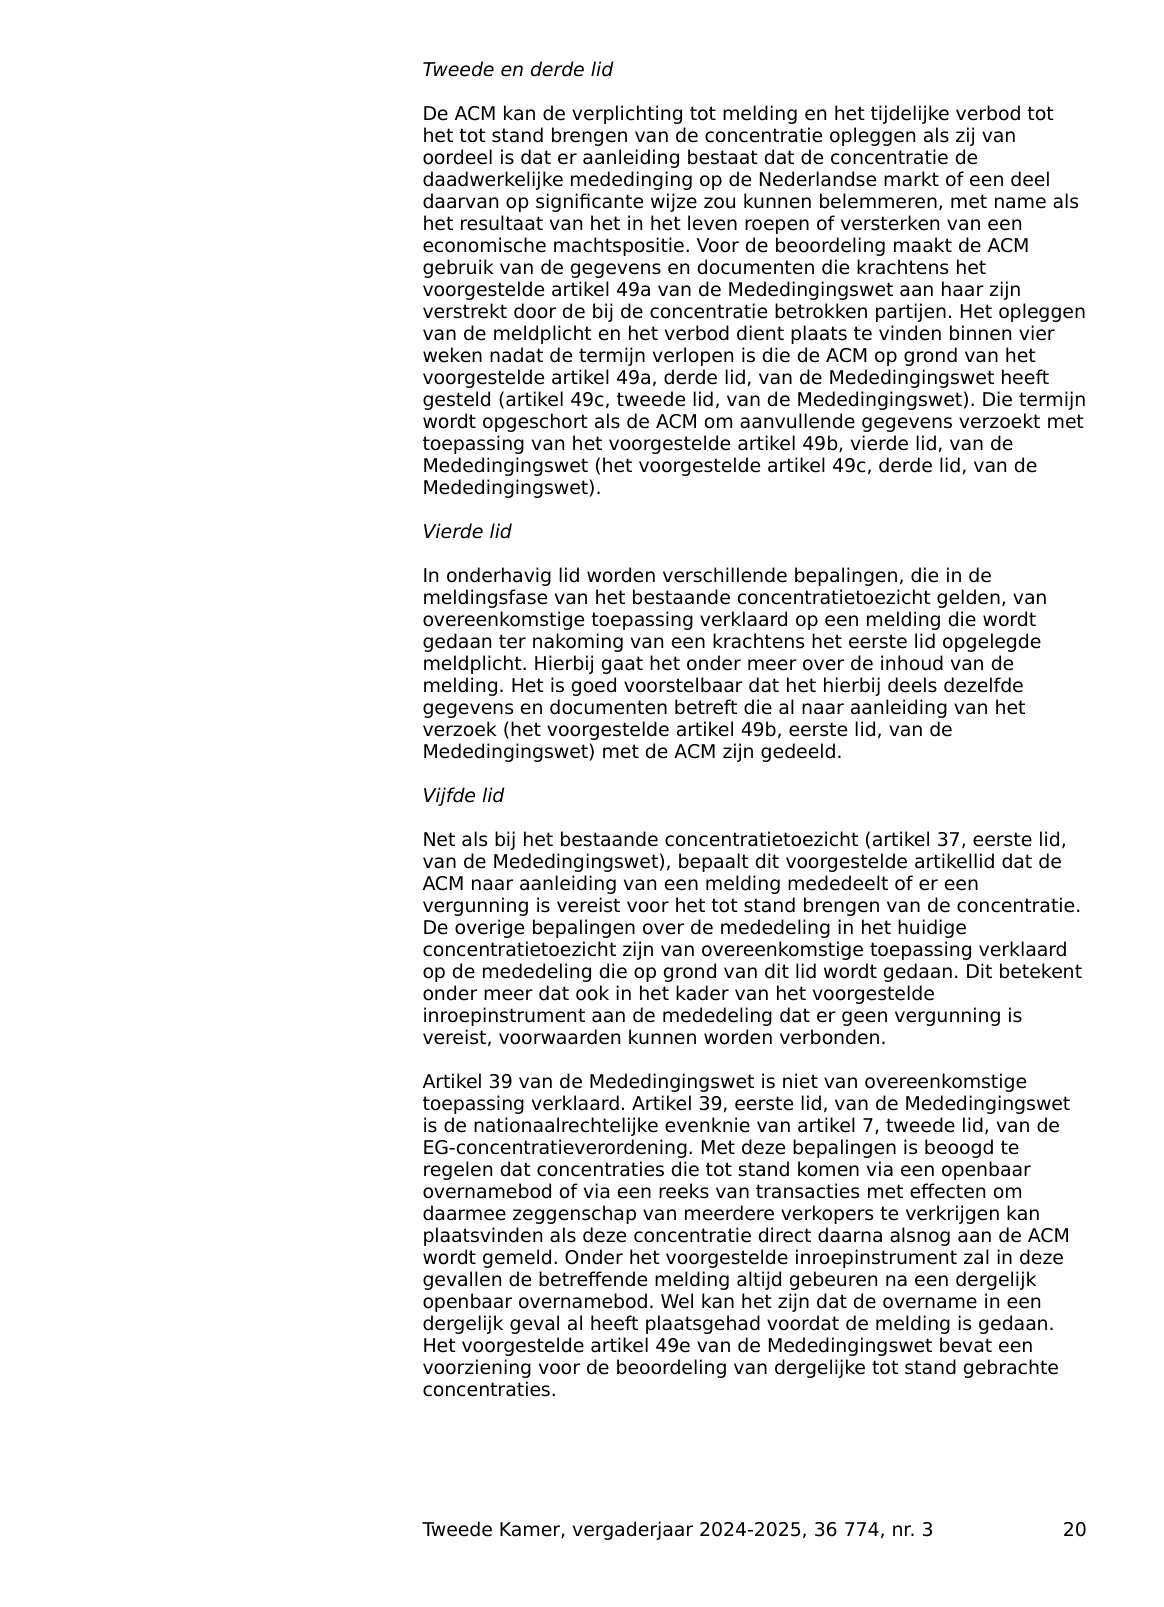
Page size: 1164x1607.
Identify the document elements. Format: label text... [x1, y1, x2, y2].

text De ACM kan de verplichting tot melding en het tijdelijke verbod tot het tot stand brengen van de concentratie opleggen als zij van oordeel is dat er aanleiding bestaat dat de concentratie de daadwerkelijke mededinging op de Nederlandse markt of een deel daarvan op significante wijze zou kunnen belemmeren, met name als het resultaat van het in het leven roepen of versterken van een economische machtspositie. Voor de beoordeling maakt de ACM gebruik van de gegevens en documenten die krachtens het voorgestelde artikel 49a van de Mededingingswet aan haar zijn verstrekt door de bij de concentratie betrokken partijen. Het opleggen van de meldplicht en het verbod dient plaats te vinden binnen vier weken nadat de termijn verlopen is die de ACM op grond van het voorgestelde artikel 49a, derde lid, van de Mededingingswet heeft gesteld (artikel 49c, tweede lid, van de Mededingingswet). Die termijn wordt opgeschort als de ACM om aanvullende gegevens verzoekt met toepassing van het voorgestelde artikel 49b, vierde lid, van de Mededingingswet (het voorgestelde artikel 49c, derde lid, van de Mededingingswet). [422, 103, 1087, 499]
text In onderhavig lid worden verschillende bepalingen, die in de meldingsfase van het bestaande concentratietoezicht gelden, van overeenkomstige toepassing verklaard op een melding die wordt gedaan ter nakoming van een krachtens het eerste lid opgelegde meldplicht. Hierbij gaat het onder meer over de inhoud van de melding. Het is goed voorstelbaar dat het hierbij deels dezelfde gegevens en documenten betreft die al naar aanleiding van het verzoek (het voorgestelde artikel 49b, eerste lid, van de Mededingingswet) met de ACM zijn gedeeld. [422, 565, 1087, 763]
subtitle Tweede en derde lid [422, 59, 1087, 81]
text Artikel 39 van de Mededingingswet is niet van overeenkomstige toepassing verklaard. Artikel 39, eerste lid, van de Mededingingswet is de nationaalrechtelijke evenknie van artikel 7, tweede lid, van de EG-concentratieverordening. Met deze bepalingen is beoogd te regelen dat concentraties die tot stand komen via een openbaar overnamebod of via een reeks van transacties met effecten om daarmee zeggenschap van meerdere verkopers te verkrijgen kan plaatsvinden als deze concentratie direct daarna alsnog aan de ACM wordt gemeld. Onder het voorgestelde inroepinstrument zal in deze gevallen de betreffende melding altijd gebeuren na een dergelijk openbaar overnamebod. Wel kan het zijn dat de overname in een dergelijk geval al heeft plaatsgehad voordat de melding is gedaan. Het voorgestelde artikel 49e van de Mededingingswet bevat een voorziening voor de beoordeling van dergelijke tot stand gebrachte concentraties. [422, 1071, 1087, 1401]
subtitle Vierde lid [422, 521, 1087, 543]
subtitle Vijfde lid [422, 785, 1087, 807]
text Net als bij het bestaande concentratietoezicht (artikel 37, eerste lid, van de Mededingingswet), bepaalt dit voorgestelde artikellid dat de ACM naar aanleiding van een melding mededeelt of er een vergunning is vereist voor het tot stand brengen van de concentratie. De overige bepalingen over de mededeling in het huidige concentratietoezicht zijn van overeenkomstige toepassing verklaard op de mededeling die op grond van dit lid wordt gedaan. Dit betekent onder meer dat ook in het kader van het voorgestelde inroepinstrument aan de mededeling dat er geen vergunning is vereist, voorwaarden kunnen worden verbonden. [422, 829, 1087, 1049]
